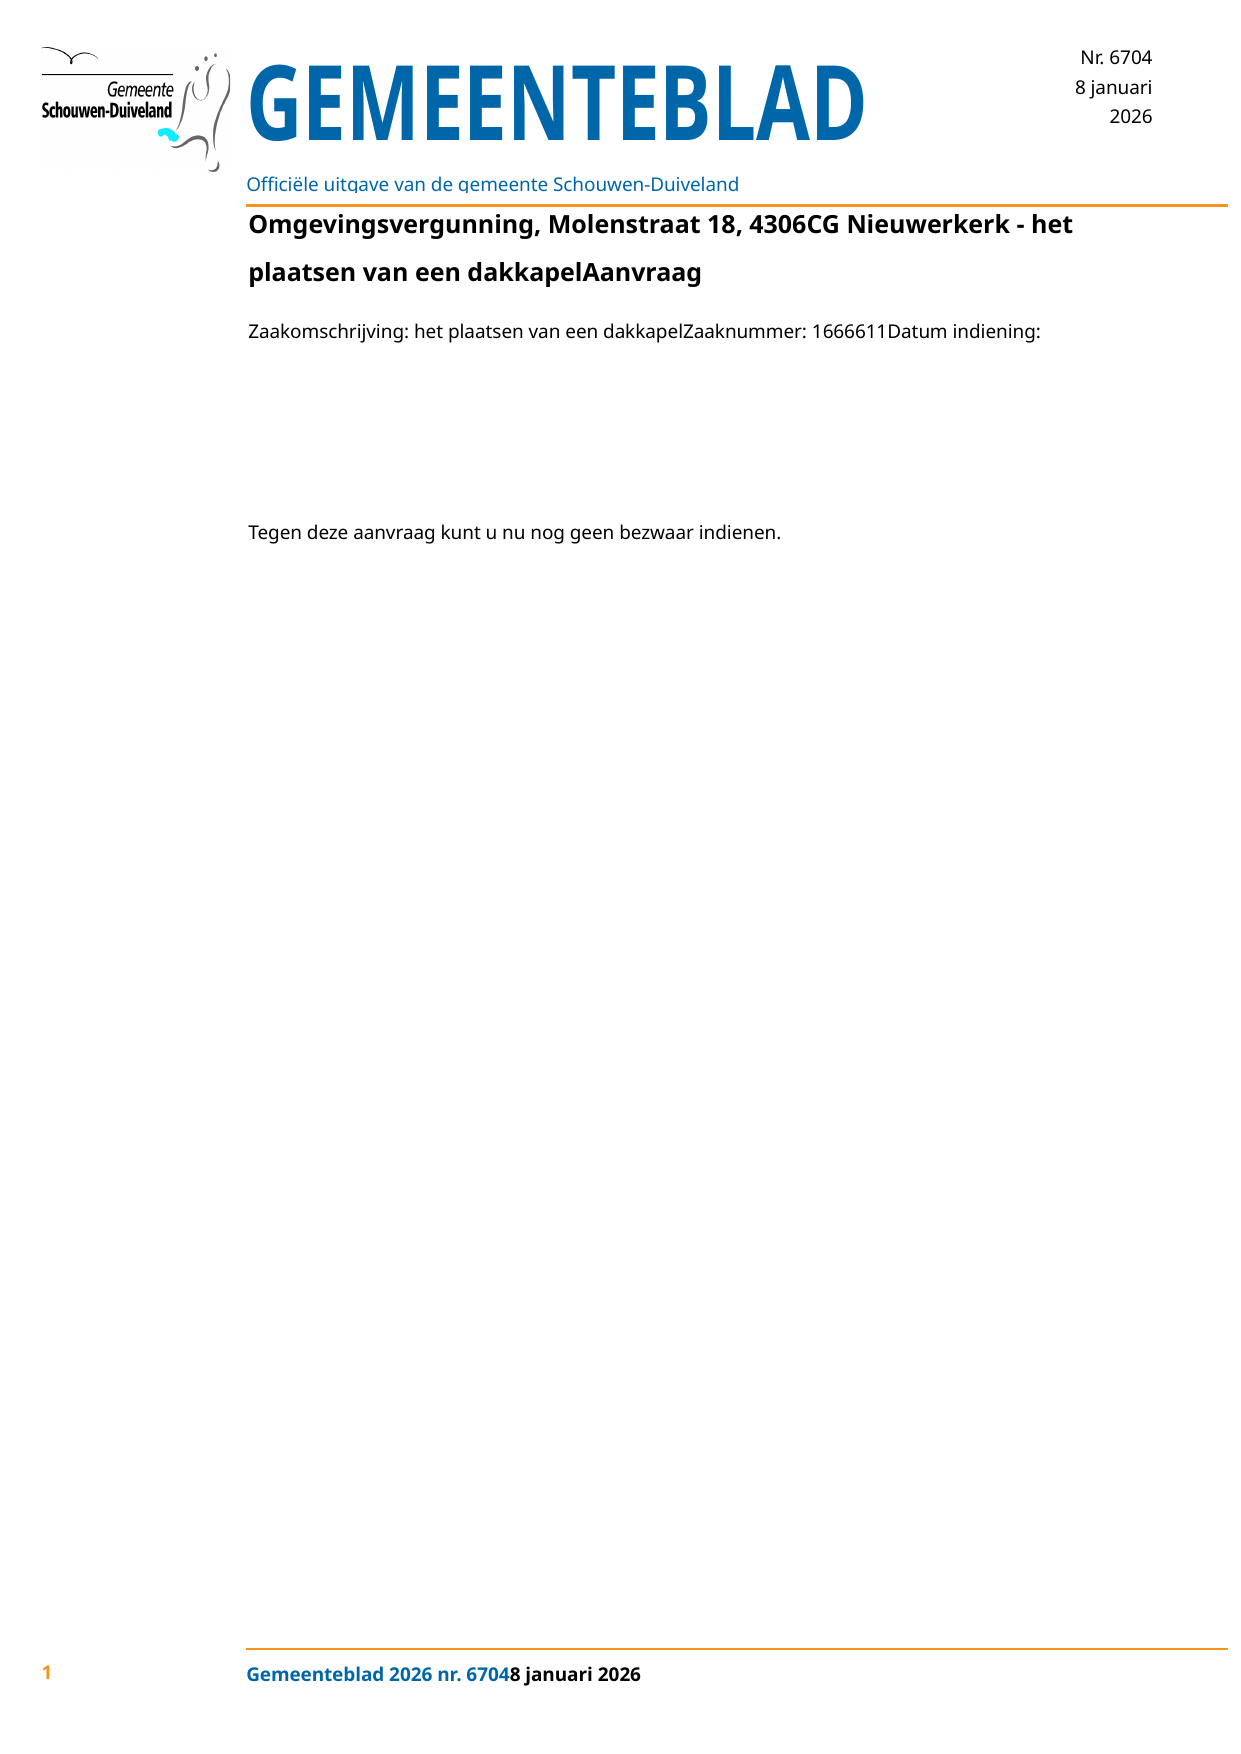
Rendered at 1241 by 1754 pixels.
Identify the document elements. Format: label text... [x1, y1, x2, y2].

picture [41, 47, 231, 172]
text Zaakomschrijving: het plaatsen van een dakkapelZaaknummer: 1666611Datum indiening: [248, 318, 1152, 344]
text Omgevingsvergunning, Molenstraat 18, 4306CG Nieuwerkerk - het plaatsen van een dakkapelAanvraag [248, 207, 1152, 288]
text Tegen deze aanvraag kunt u nu nog geen bezwaar indienen. [248, 519, 1152, 545]
